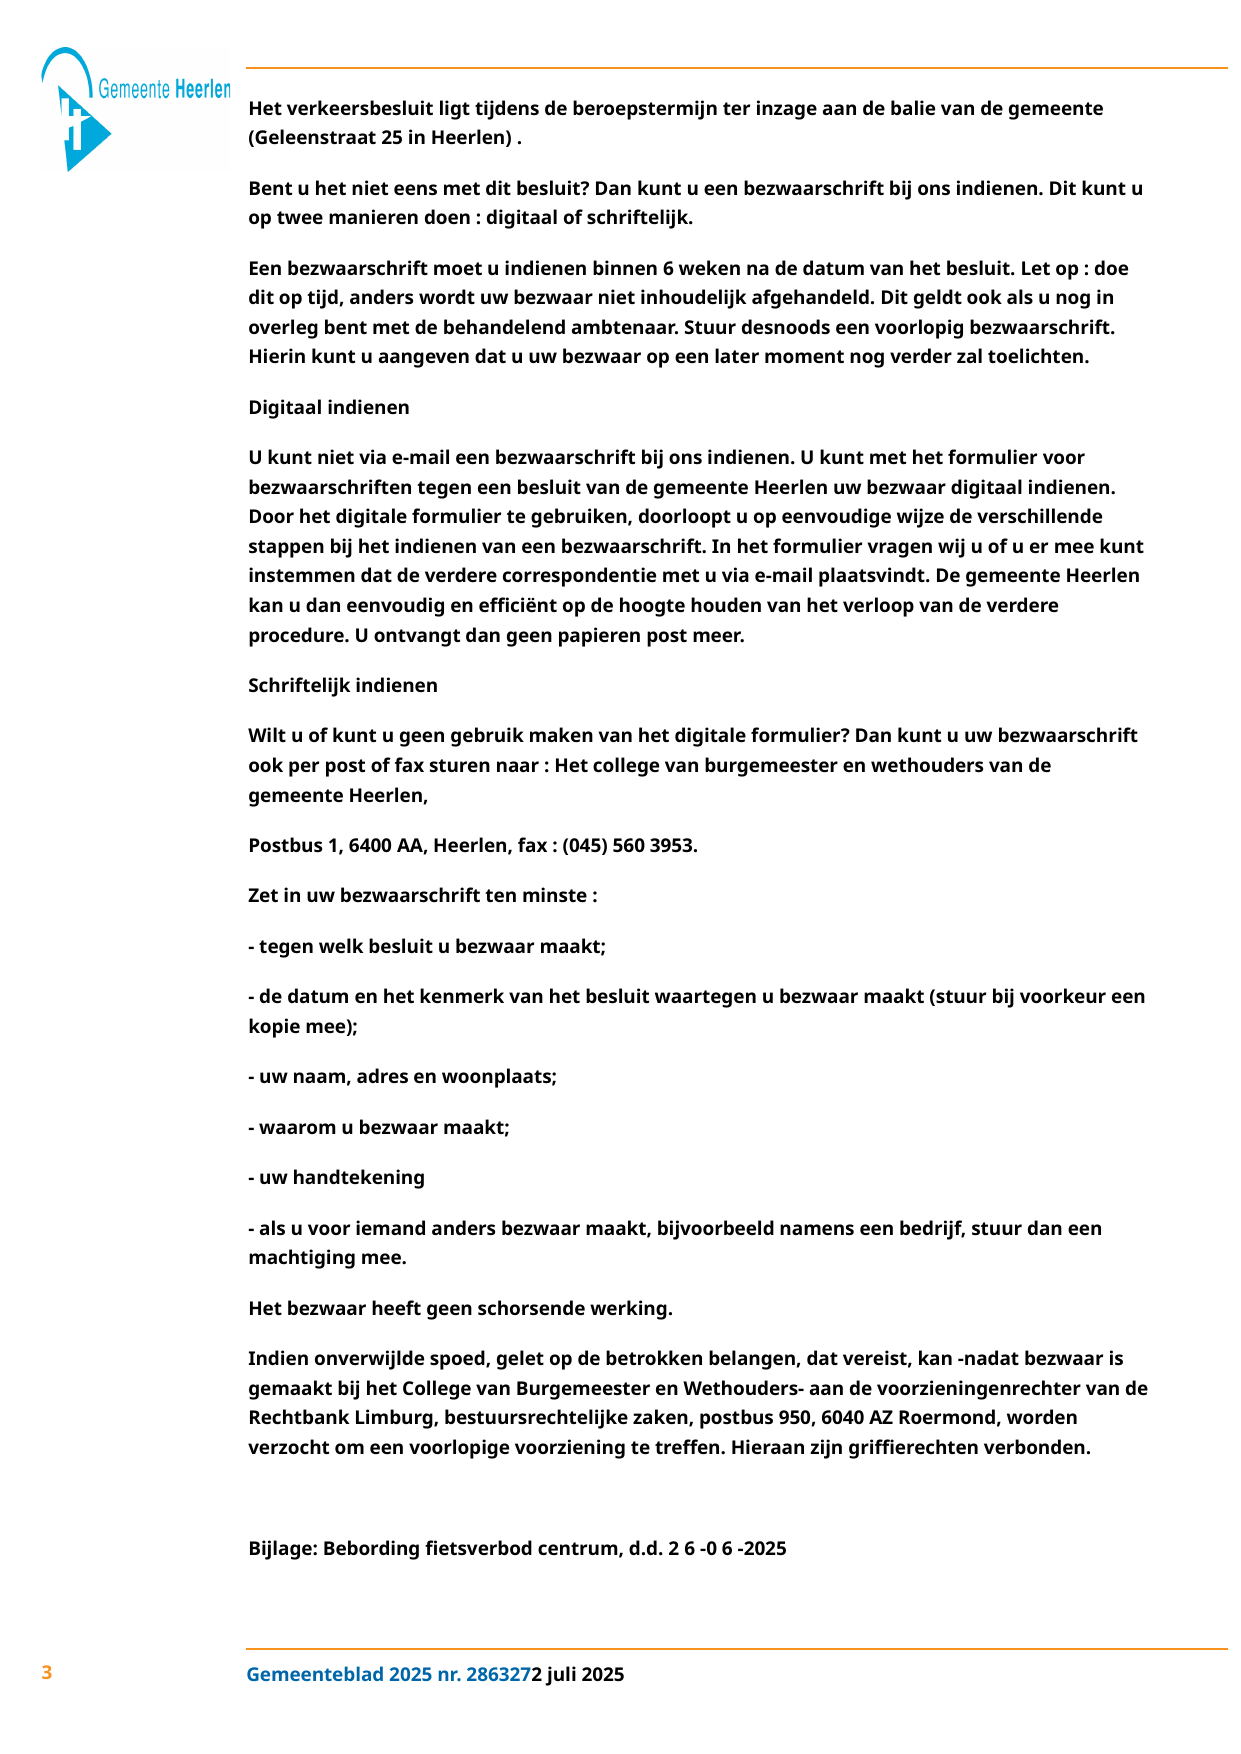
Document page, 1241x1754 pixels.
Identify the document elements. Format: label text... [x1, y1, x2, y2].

text Bent u het niet eens met dit besluit? Dan kunt u een bezwaarschrift bij ons indienen. Dit kunt u op twee manieren doen : digitaal of schriftelijk. [248, 175, 1152, 230]
text Het verkeersbesluit ligt tijdens de beroepstermijn ter inzage aan de balie van de gemeente (Geleenstraat 25 in Heerlen) . [248, 95, 1152, 150]
text Postbus 1, 6400 AA, Heerlen, fax : (045) 560 3953. [248, 832, 1152, 858]
text - als u voor iemand anders bezwaar maakt, bijvoorbeeld namens een bedrijf, stuur dan een machtiging mee. [248, 1215, 1152, 1270]
text Digitaal indienen [248, 394, 1152, 420]
picture [41, 47, 231, 172]
text Bijlage: Bebording fietsverbod centrum, d.d. 2 6 -0 6 -2025 [248, 1535, 1152, 1561]
text - tegen welk besluit u bezwaar maakt; [248, 933, 1152, 959]
text - waarom u bezwaar maakt; [248, 1114, 1152, 1140]
picture [41, 47, 59, 70]
text - de datum en het kenmerk van het besluit waartegen u bezwaar maakt (stuur bij voorkeur een kopie mee); [248, 983, 1152, 1039]
text - uw handtekening [248, 1164, 1152, 1190]
text Wilt u of kunt u geen gebruik maken van het digitale formulier? Dan kunt u uw bezwaarschrift ook per post of fax sturen naar : Het college van burgemeester en wethouders van de gemeente Heerlen, [248, 723, 1152, 808]
text Een bezwaarschrift moet u indienen binnen 6 weken na de datum van het besluit. Let op : doe dit op tijd, anders wordt uw bezwaar niet inhoudelijk afgehandeld. Dit geldt ook als u nog in overleg bent met de behandelend ambtenaar. Stuur desnoods een voorlopig bezwaarschrift. Hierin kunt u aangeven dat u uw bezwaar op een later moment nog verder zal toelichten. [248, 255, 1152, 369]
text Het bezwaar heeft geen schorsende werking. [248, 1295, 1152, 1321]
text - uw naam, adres en woonplaats; [248, 1063, 1152, 1089]
text Schriftelijk indienen [248, 672, 1152, 698]
text Indien onverwijlde spoed, gelet op de betrokken belangen, dat vereist, kan -nadat bezwaar is gemaakt bij het College van Burgemeester en Wethouders- aan de voorzieningenrechter van de Rechtbank Limburg, bestuursrechtelijke zaken, postbus 950, 6040 AZ Roermond, worden verzocht om een voorlopige voorziening te treffen. Hieraan zijn griffierechten verbonden. [248, 1345, 1152, 1460]
text Zet in uw bezwaarschrift ten minste : [248, 883, 1152, 908]
text U kunt niet via e-mail een bezwaarschrift bij ons indienen. U kunt met het formulier voor bezwaarschriften tegen een besluit van de gemeente Heerlen uw bezwaar digitaal indienen. Door het digitale formulier te gebruiken, doorloopt u op eenvoudige wijze de verschillende stappen bij het indienen van een bezwaarschrift. In het formulier vragen wij u of u er mee kunt instemmen dat de verdere correspondentie met u via e-mail plaatsvindt. De gemeente Heerlen kan u dan eenvoudig en efficiënt op de hoogte houden van het verloop van de verdere procedure. U ontvangt dan geen papieren post meer. [248, 444, 1152, 648]
